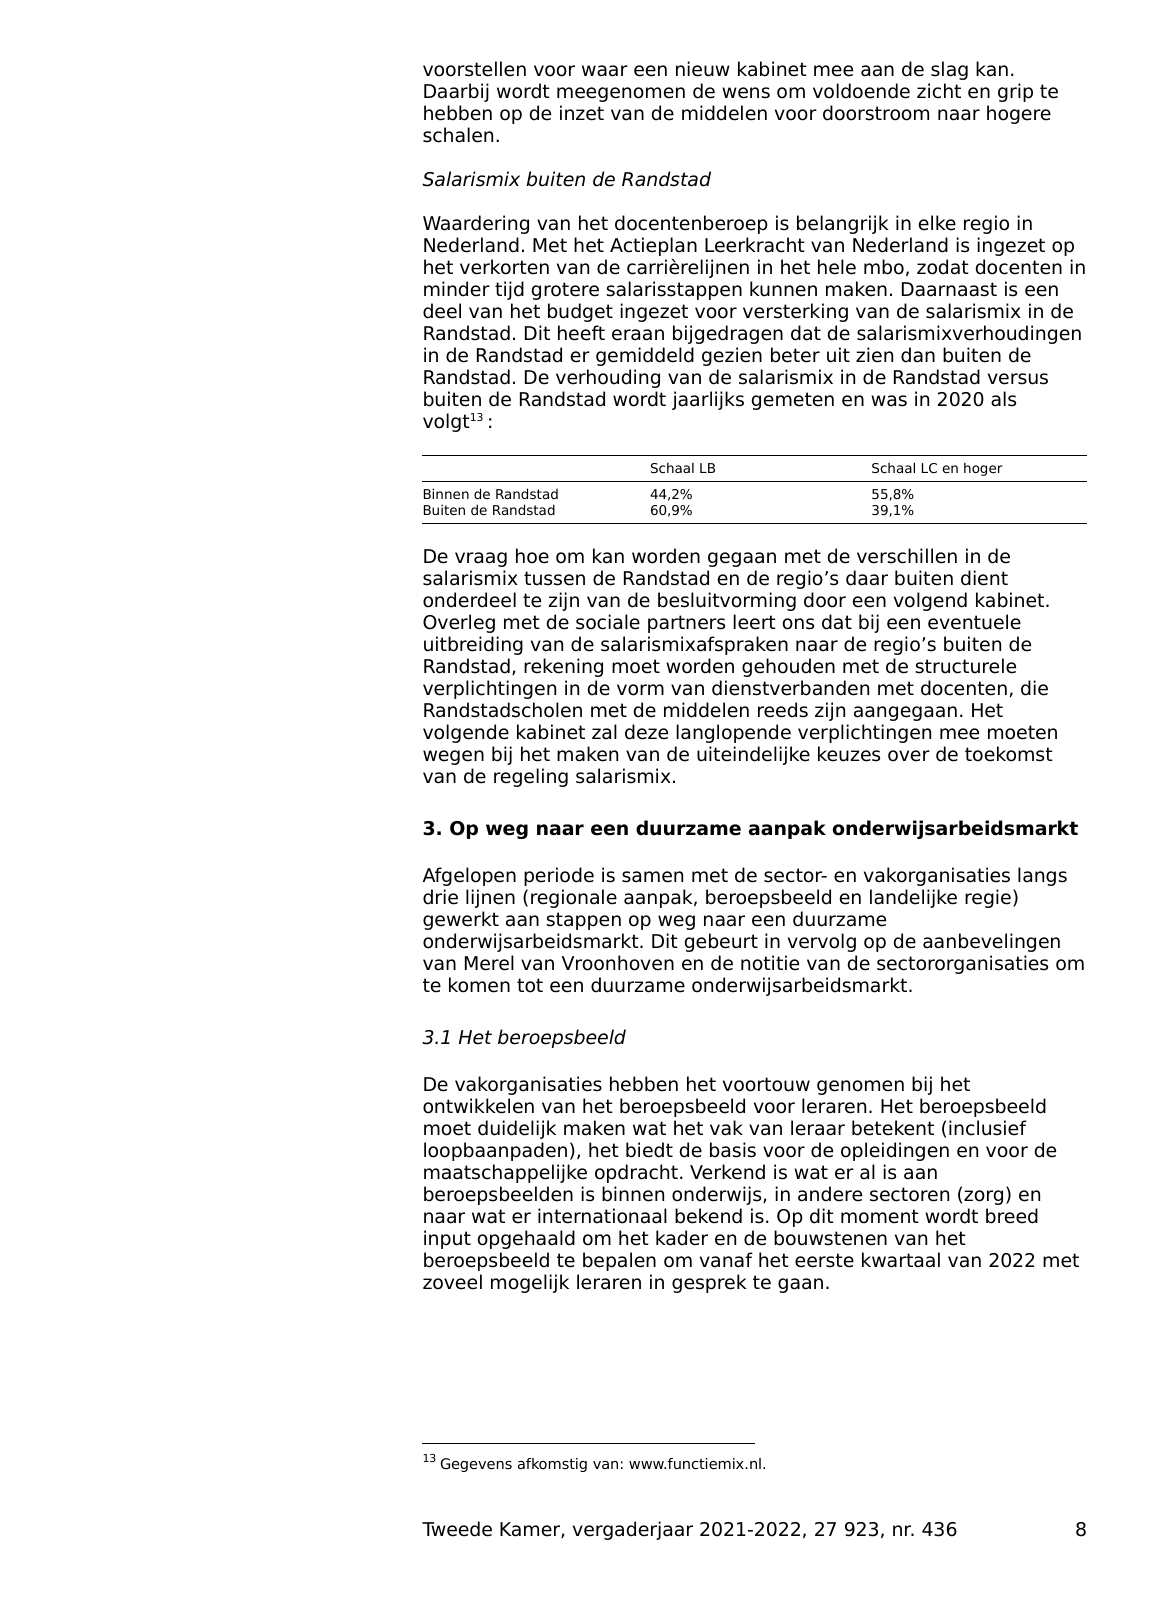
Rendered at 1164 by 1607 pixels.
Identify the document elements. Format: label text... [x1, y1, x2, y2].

subtitle 3. Op weg naar een duurzame aanpak onderwijsarbeidsmarkt [422, 818, 1087, 840]
table_cell 55,8% [865, 482, 1087, 503]
table_header Schaal LB [644, 456, 865, 481]
table_header [422, 456, 644, 481]
subtitle Salarismix buiten de Randstad [422, 169, 1087, 191]
text De vraag hoe om kan worden gegaan met de verschillen in de salarismix tussen de Randstad en de regio’s daar buiten dient onderdeel te zijn van de besluitvorming door een volgend kabinet. Overleg met de sociale partners leert ons dat bij een eventuele uitbreiding van de salarismixafspraken naar de regio’s buiten de Randstad, rekening moet worden gehouden met de structurele verplichtingen in de vorm van dienstverbanden met docenten, die Randstadscholen met de middelen reeds zijn aangegaan. Het volgende kabinet zal deze langlopende verplichtingen mee moeten wegen bij het maken van de uiteindelijke keuzes over de toekomst van de regeling salarismix. [422, 546, 1087, 788]
text voorstellen voor waar een nieuw kabinet mee aan de slag kan. Daarbij wordt meegenomen de wens om voldoende zicht en grip te hebben op de inzet van de middelen voor doorstroom naar hogere schalen. [422, 59, 1087, 147]
text De vakorganisaties hebben het voortouw genomen bij het ontwikkelen van het beroepsbeeld voor leraren. Het beroepsbeeld moet duidelijk maken wat het vak van leraar betekent (inclusief loopbaanpaden), het biedt de basis voor de opleidingen en voor de maatschappelijke opdracht. Verkend is wat er al is aan beroepsbeelden is binnen onderwijs, in andere sectoren (zorg) en naar wat er internationaal bekend is. Op dit moment wordt breed input opgehaald om het kader en de bouwstenen van het beroepsbeeld te bepalen om vanaf het eerste kwartaal van 2022 met zoveel mogelijk leraren in gesprek te gaan. [422, 1074, 1087, 1294]
table_cell Buiten de Randstad [422, 503, 644, 523]
table_header Schaal LC en hoger [865, 456, 1087, 481]
text Gegevens afkomstig van: www.functiemix.nl. [422, 1452, 1087, 1474]
table_cell 60,9% [644, 503, 865, 523]
table_cell Binnen de Randstad [422, 482, 644, 503]
text Afgelopen periode is samen met de sector- en vakorganisaties langs drie lijnen (regionale aanpak, beroepsbeeld en landelijke regie) gewerkt aan stappen op weg naar een duurzame onderwijsarbeidsmarkt. Dit gebeurt in vervolg op de aanbevelingen van Merel van Vroonhoven en de notitie van de sectororganisaties om te komen tot een duurzame onderwijsarbeidsmarkt. [422, 865, 1087, 997]
table_cell 39,1% [865, 503, 1087, 523]
text Waardering van het docentenberoep is belangrijk in elke regio in Nederland. Met het Actieplan Leerkracht van Nederland is ingezet op het verkorten van de carrièrelijnen in het hele mbo, zodat docenten in minder tijd grotere salarisstappen kunnen maken. Daarnaast is een deel van het budget ingezet voor versterking van de salarismix in de Randstad. Dit heeft eraan bijgedragen dat de salarismixverhoudingen in de Randstad er gemiddeld gezien beter uit zien dan buiten de Randstad. De verhouding van de salarismix in de Randstad versus buiten de Randstad wordt jaarlijks gemeten en was in 2020 als volgt: [422, 213, 1087, 433]
table_cell 44,2% [644, 482, 865, 503]
subtitle 3.1 Het beroepsbeeld [422, 1027, 1087, 1049]
